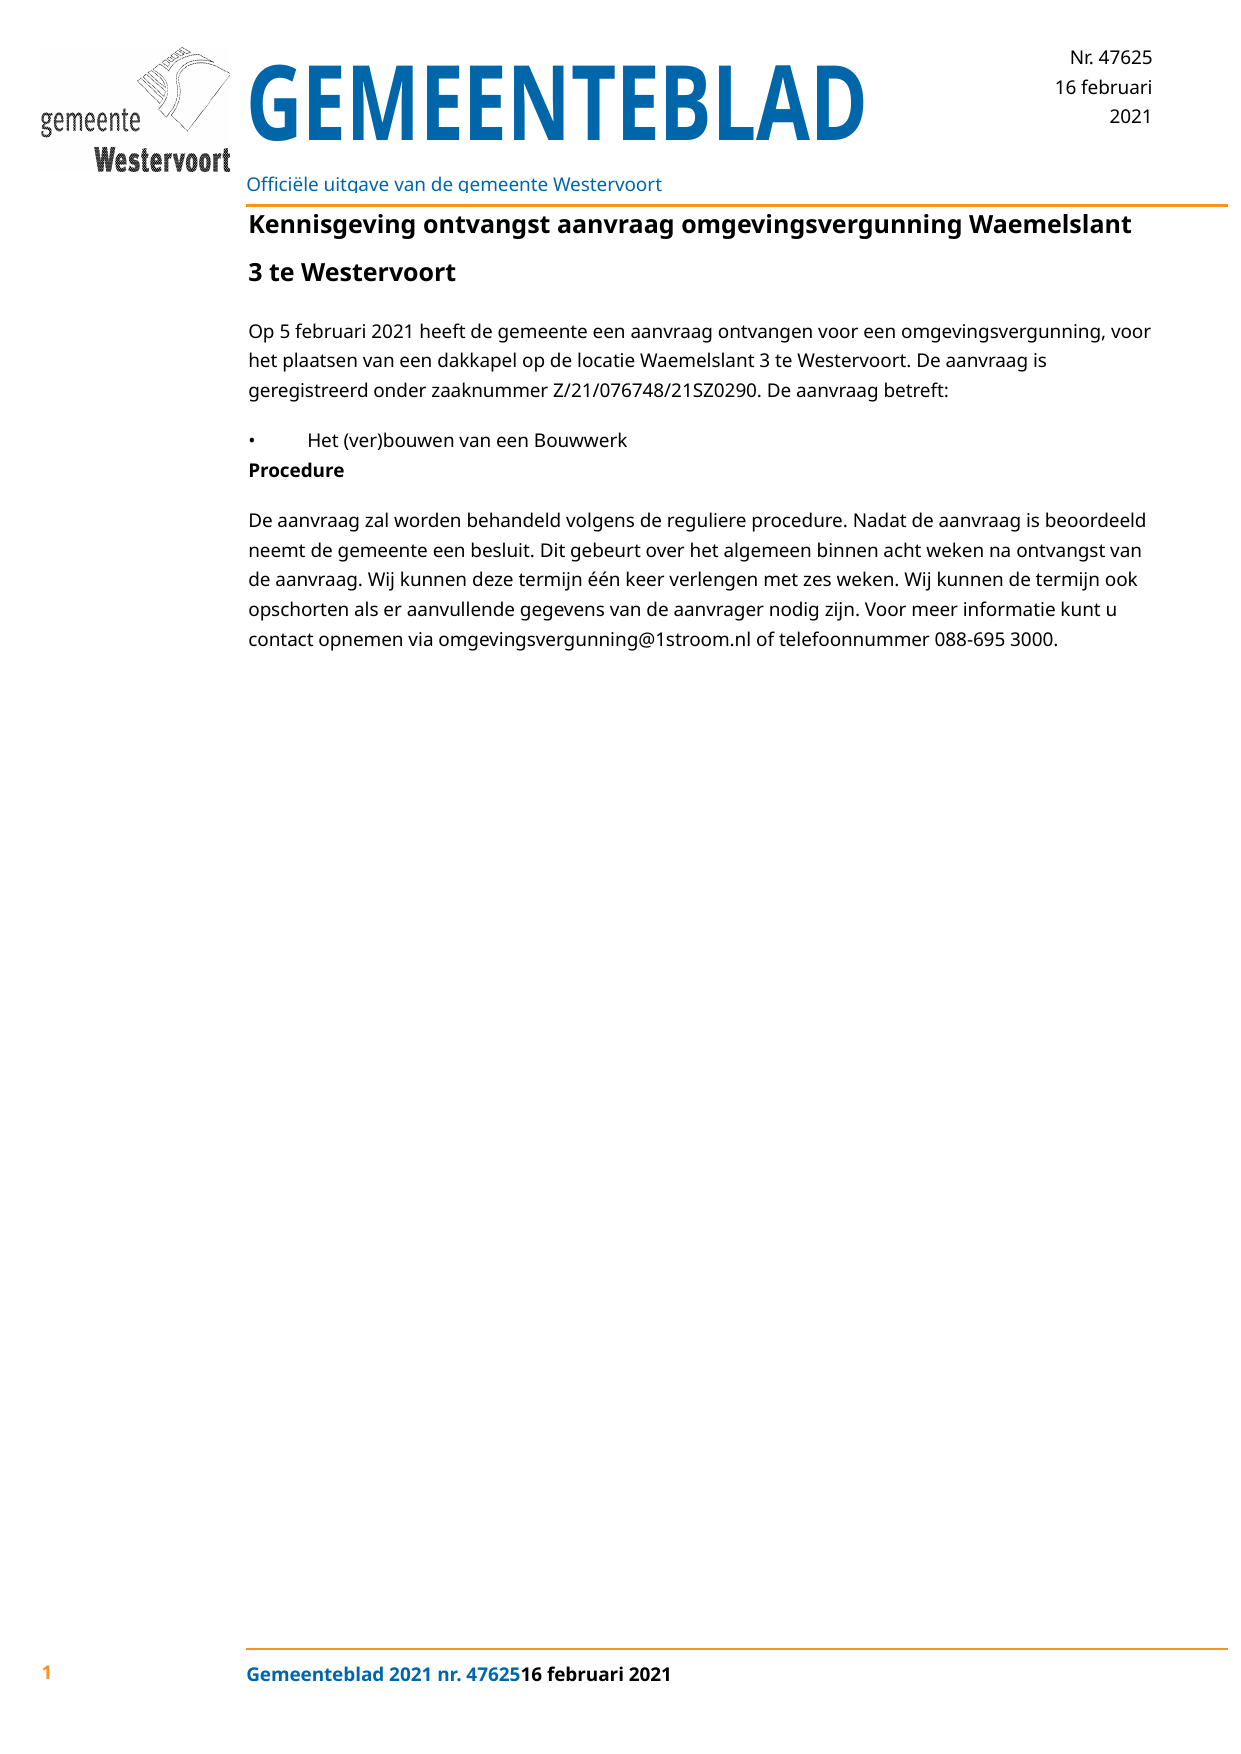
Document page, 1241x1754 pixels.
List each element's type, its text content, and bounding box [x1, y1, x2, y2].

text Procedure [248, 457, 1152, 483]
picture [41, 47, 231, 172]
list Het (ver)bouwen van een Bouwwerk [248, 427, 1152, 453]
text Kennisgeving ontvangst aanvraag omgevingsvergunning Waemelslant 3 te Westervoort [248, 207, 1152, 288]
text Op 5 februari 2021 heeft de gemeente een aanvraag ontvangen voor een omgevingsvergunning, voor het plaatsen van een dakkapel op de locatie Waemelslant 3 te Westervoort. De aanvraag is geregistreerd onder zaaknummer Z/21/076748/21SZ0290. De aanvraag betreft: [248, 318, 1152, 403]
text De aanvraag zal worden behandeld volgens de reguliere procedure. Nadat de aanvraag is beoordeeld neemt de gemeente een besluit. Dit gebeurt over het algemeen binnen acht weken na ontvangst van de aanvraag. Wij kunnen deze termijn één keer verlengen met zes weken. Wij kunnen de termijn ook opschorten als er aanvullende gegevens van de aanvrager nodig zijn. Voor meer informatie kunt u contact opnemen via omgevingsvergunning@1stroom.nl of telefoonnummer 088-695 3000. [248, 507, 1152, 652]
